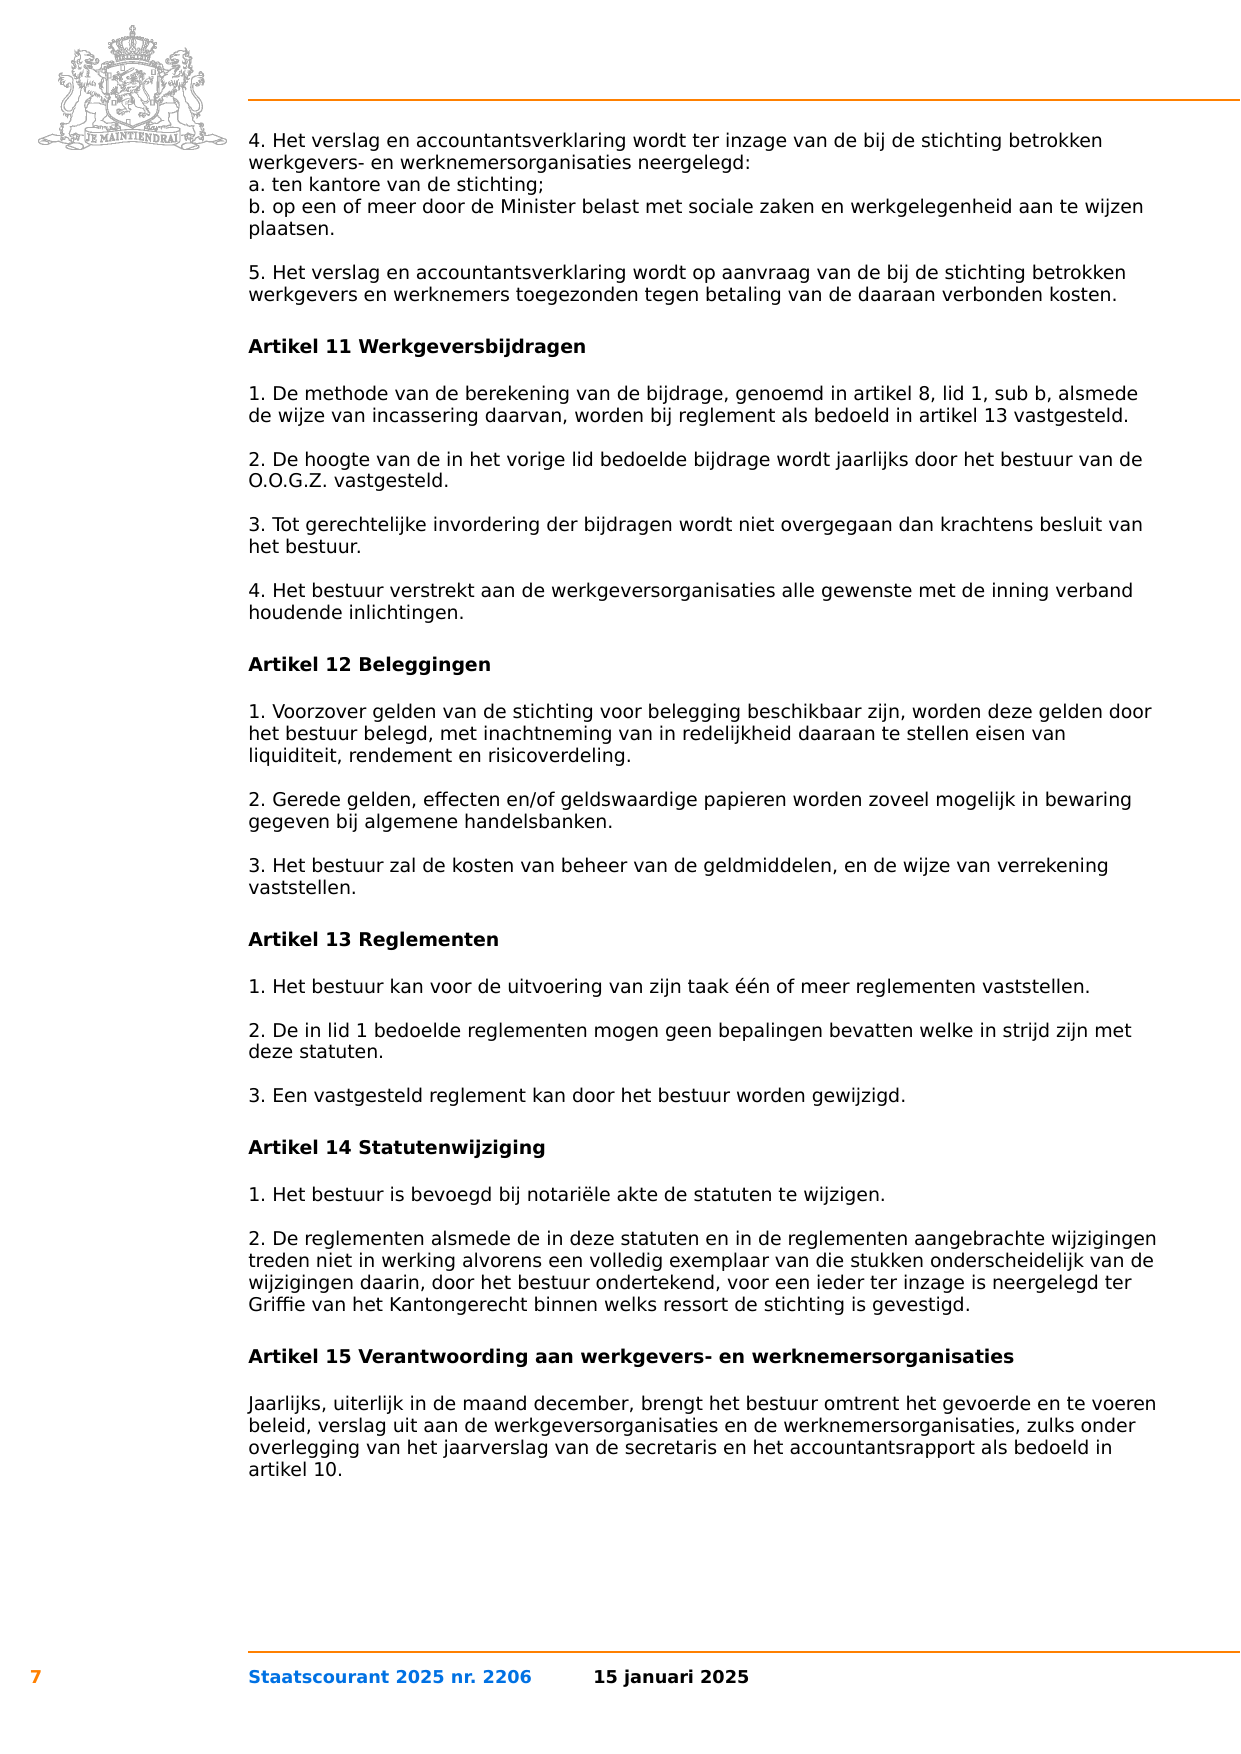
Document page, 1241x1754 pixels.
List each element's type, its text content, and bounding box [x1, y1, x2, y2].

picture [38, 25, 227, 150]
text 1. De methode van de berekening van de bijdrage, genoemd in artikel 8, lid 1, sub b, alsmede de wijze van incassering daarvan, worden bij reglement als bedoeld in artikel 13 vastgesteld. [248, 383, 1163, 427]
text 2. De reglementen alsmede de in deze statuten en in de reglementen aangebrachte wijzigingen treden niet in werking alvorens een volledig exemplaar van die stukken onderscheidelijk van de wijzigingen daarin, door het bestuur ondertekend, voor een ieder ter inzage is neergelegd ter Griffie van het Kantongerecht binnen welks ressort de stichting is gevestigd. [248, 1228, 1163, 1316]
text 4. Het verslag en accountantsverklaring wordt ter inzage van de bij de stichting betrokken werkgevers‑ en werknemersorganisaties neergelegd: [248, 130, 1163, 174]
text b. op een of meer door de Minister belast met sociale zaken en werkgelegenheid aan te wijzen plaatsen. [248, 196, 1163, 240]
subtitle Artikel 14 Statutenwijziging [248, 1137, 1163, 1159]
text 1. Het bestuur is bevoegd bij notariële akte de statuten te wijzigen. [248, 1184, 1163, 1206]
text a. ten kantore van de stichting; [248, 174, 1163, 196]
subtitle Artikel 12 Beleggingen [248, 654, 1163, 676]
text 3. Het bestuur zal de kosten van beheer van de geldmiddelen, en de wijze van verrekening vaststellen. [248, 855, 1163, 899]
text 1. Voorzover gelden van de stichting voor belegging beschikbaar zijn, worden deze gelden door het bestuur belegd, met inachtneming van in redelijkheid daaraan te stellen eisen van liquiditeit, rendement en risicoverdeling. [248, 701, 1163, 767]
subtitle Artikel 13 Reglementen [248, 929, 1163, 951]
text 3. Een vastgesteld reglement kan door het bestuur worden gewijzigd. [248, 1085, 1163, 1107]
text Jaarlijks, uiterlijk in de maand december, brengt het bestuur omtrent het gevoerde en te voeren beleid, verslag uit aan de werkgeversorganisaties en de werknemersorganisaties, zulks onder overlegging van het jaarverslag van de secretaris en het accountantsrapport als bedoeld in artikel 10. [248, 1393, 1163, 1481]
text 5. Het verslag en accountantsverklaring wordt op aanvraag van de bij de stichting betrokken werkgevers en werknemers toegezonden tegen betaling van de daaraan verbonden kosten. [248, 262, 1163, 306]
text 1. Het bestuur kan voor de uitvoering van zijn taak één of meer reglementen vaststellen. [248, 976, 1163, 998]
text 3. Tot gerechtelijke invordering der bijdragen wordt niet overgegaan dan krachtens besluit van het bestuur. [248, 514, 1163, 558]
subtitle Artikel 11 Werkgeversbijdragen [248, 336, 1163, 358]
text 2. De hoogte van de in het vorige lid bedoelde bijdrage wordt jaarlijks door het bestuur van de O.O.G.Z. vastgesteld. [248, 448, 1163, 492]
text 4. Het bestuur verstrekt aan de werkgeversorganisaties alle gewenste met de inning verband houdende inlichtingen. [248, 580, 1163, 624]
text 2. Gerede gelden, effecten en/of geldswaardige papieren worden zoveel mogelijk in bewaring gegeven bij algemene handelsbanken. [248, 789, 1163, 833]
subtitle Artikel 15 Verantwoording aan werkgevers‑ en werknemersorganisaties [248, 1346, 1163, 1368]
text 2. De in lid 1 bedoelde reglementen mogen geen bepalingen bevatten welke in strijd zijn met deze statuten. [248, 1019, 1163, 1063]
